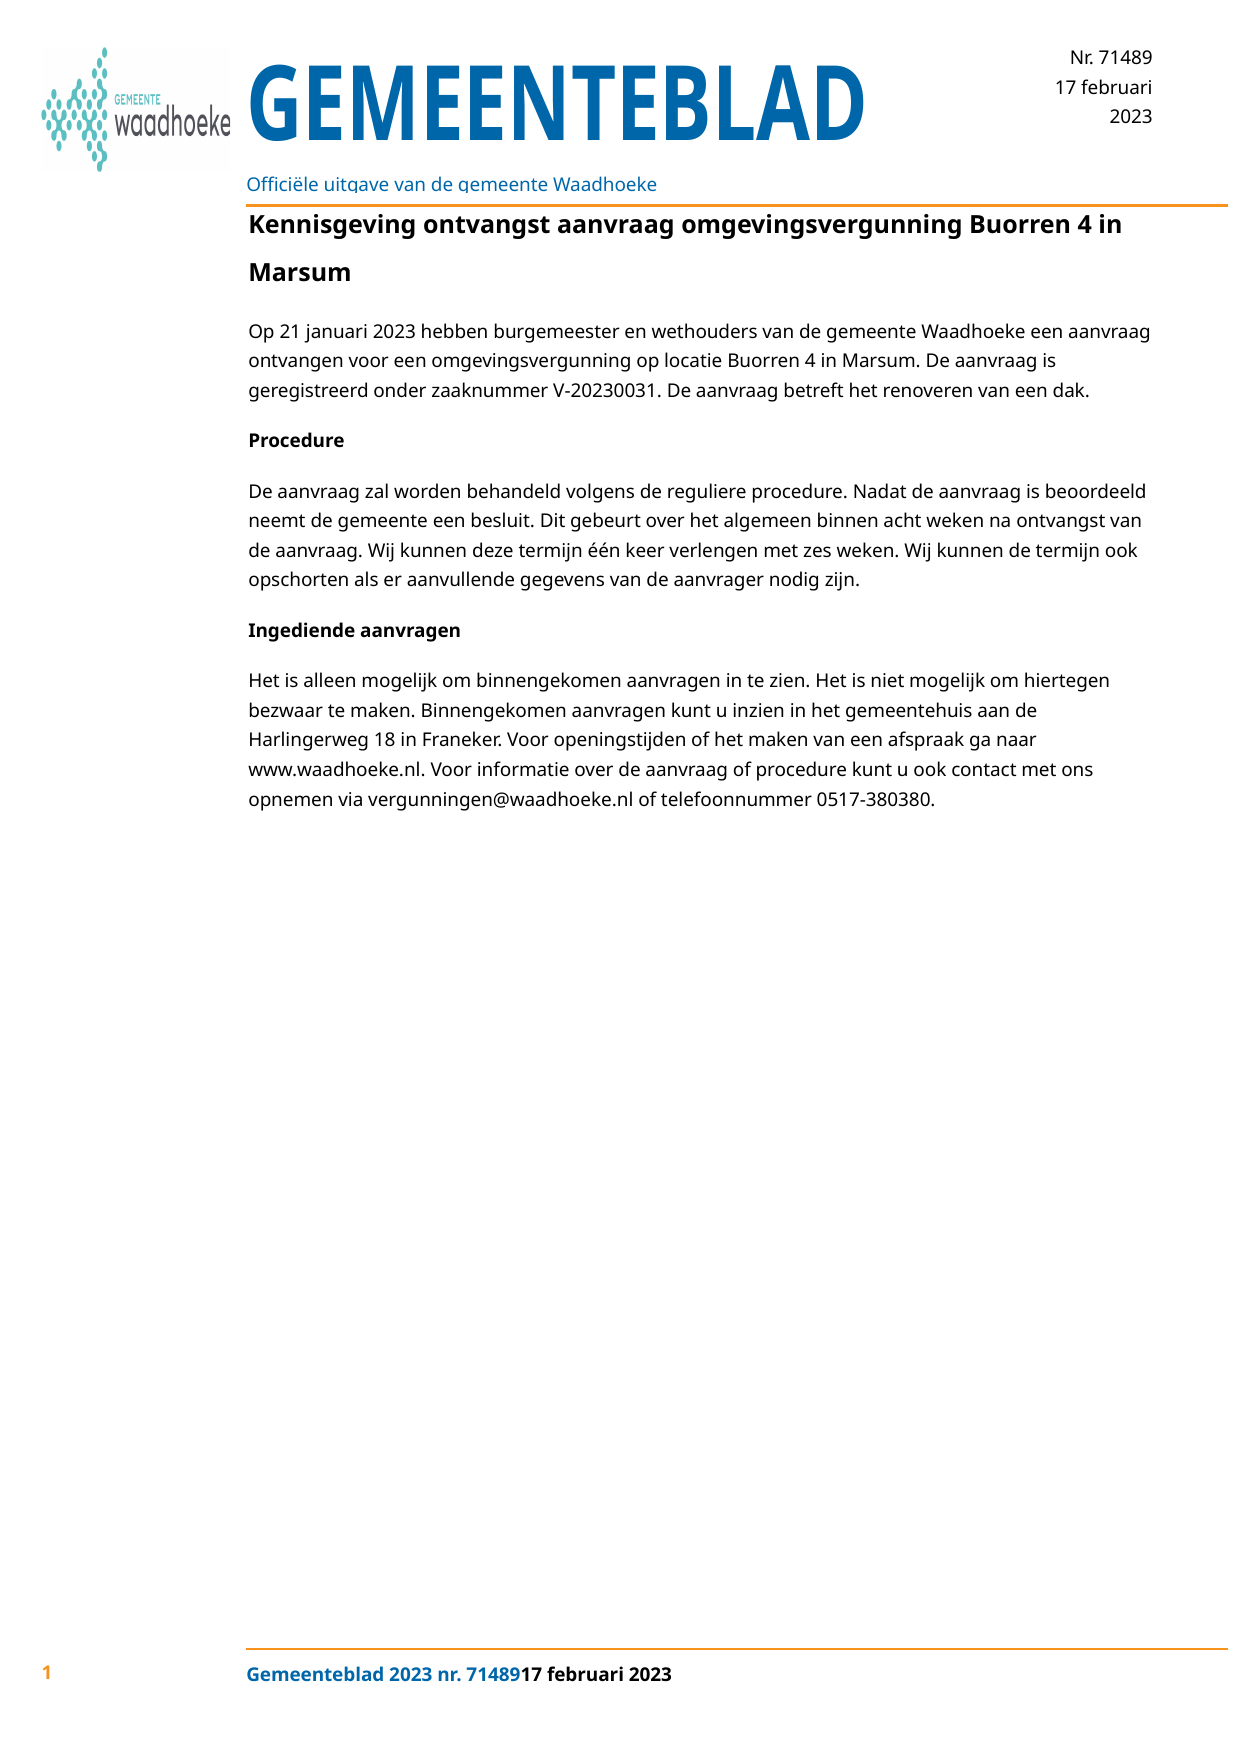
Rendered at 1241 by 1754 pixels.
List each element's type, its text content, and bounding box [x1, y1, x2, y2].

text Kennisgeving ontvangst aanvraag omgevingsvergunning Buorren 4 in Marsum [248, 207, 1152, 288]
picture [41, 47, 231, 172]
text Procedure [248, 427, 1152, 453]
text Ingediende aanvragen [248, 617, 1152, 643]
text Het is alleen mogelijk om binnengekomen aanvragen in te zien. Het is niet mogelijk om hiertegen bezwaar te maken. Binnengekomen aanvragen kunt u inzien in het gemeentehuis aan de Harlingerweg 18 in Franeker. Voor openingstijden of het maken van een afspraak ga naar www.waadhoeke.nl. Voor informatie over de aanvraag of procedure kunt u ook contact met ons opnemen via vergunningen@waadhoeke.nl of telefoonnummer 0517-380380. [248, 667, 1152, 812]
text Op 21 januari 2023 hebben burgemeester en wethouders van de gemeente Waadhoeke een aanvraag ontvangen voor een omgevingsvergunning op locatie Buorren 4 in Marsum. De aanvraag is geregistreerd onder zaaknummer V-20230031. De aanvraag betreft het renoveren van een dak. [248, 318, 1152, 403]
text De aanvraag zal worden behandeld volgens de reguliere procedure. Nadat de aanvraag is beoordeeld neemt de gemeente een besluit. Dit gebeurt over het algemeen binnen acht weken na ontvangst van de aanvraag. Wij kunnen deze termijn één keer verlengen met zes weken. Wij kunnen de termijn ook opschorten als er aanvullende gegevens van de aanvrager nodig zijn. [248, 478, 1152, 592]
